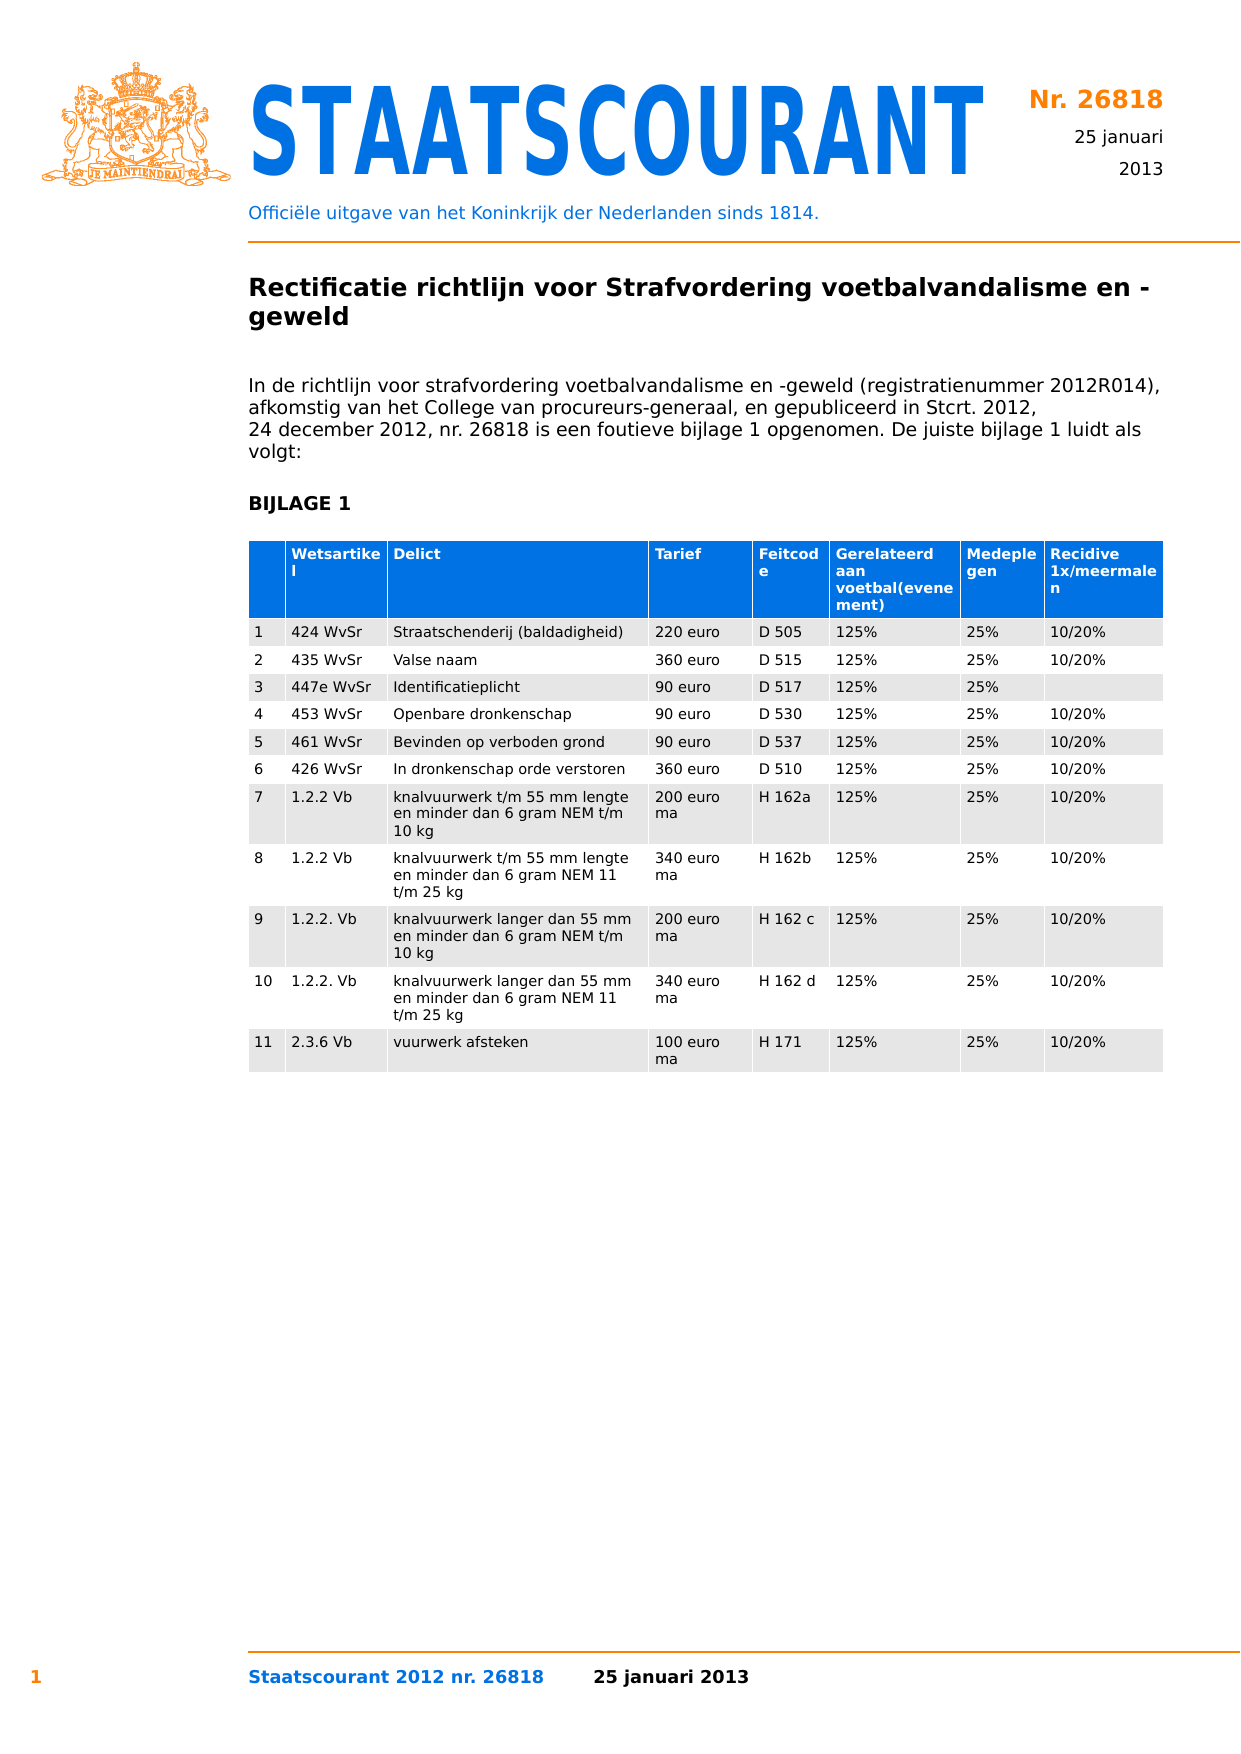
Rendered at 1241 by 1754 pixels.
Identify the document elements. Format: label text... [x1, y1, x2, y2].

table_cell 10/20% [1045, 619, 1163, 646]
table_header Feitcode [753, 541, 829, 618]
table_cell 125% [830, 1029, 960, 1072]
table_cell [1045, 674, 1163, 701]
table_cell 10/20% [1045, 756, 1163, 783]
table_header Delict [388, 541, 648, 618]
table_cell 25% [961, 845, 1044, 905]
table_cell 125% [830, 619, 960, 646]
table_cell 10/20% [1045, 845, 1163, 905]
table_cell 200 euro ma [649, 784, 752, 844]
table_cell Identificatieplicht [388, 674, 648, 701]
table_cell Officiële uitgave van het Koninkrijk der Nederlanden sinds 1814. [248, 203, 1240, 241]
table_cell D 510 [753, 756, 829, 783]
table_cell D 530 [753, 702, 829, 728]
table_cell 1.2.2. Vb [286, 906, 387, 967]
table_cell 447e WvSr [286, 674, 387, 701]
table_cell 360 euro [649, 756, 752, 783]
table_header Medeplegen [961, 541, 1044, 618]
table_cell Bevinden op verboden grond [388, 729, 648, 755]
table_cell 10/20% [1045, 647, 1163, 673]
table_header Gerelateerd aan voetbal(evenement) [830, 541, 960, 618]
table_cell vuurwerk afsteken [388, 1029, 648, 1072]
table_cell 125% [830, 968, 960, 1028]
table_header Wetsartikel [286, 541, 387, 618]
table_cell 461 WvSr [286, 729, 387, 755]
table_cell 125% [830, 674, 960, 701]
table_cell H 162 d [753, 968, 829, 1028]
table_cell 90 euro [649, 702, 752, 728]
table_cell 10/20% [1045, 968, 1163, 1028]
table_header [249, 541, 285, 618]
table_cell 7 [249, 784, 285, 844]
table_cell 340 euro ma [649, 968, 752, 1028]
table_cell 2013 [998, 153, 1240, 203]
table_cell 453 WvSr [286, 702, 387, 728]
table_cell 125% [830, 756, 960, 783]
table_cell 2.3.6 Vb [286, 1029, 387, 1072]
table_cell 25% [961, 647, 1044, 673]
table_cell 1 [249, 619, 285, 646]
table_cell 125% [830, 729, 960, 755]
table_cell 4 [249, 702, 285, 728]
table_cell 200 euro ma [649, 906, 752, 967]
table_cell 1.2.2. Vb [286, 968, 387, 1028]
table_cell 8 [249, 845, 285, 905]
table_cell 125% [830, 784, 960, 844]
table_cell 10/20% [1045, 906, 1163, 967]
table_cell 3 [249, 674, 285, 701]
table_cell knalvuurwerk t/m 55 mm lengte en minder dan 6 gram NEM t/m 10 kg [388, 784, 648, 844]
table_cell 435 WvSr [286, 647, 387, 673]
table_cell H 162a [753, 784, 829, 844]
table_cell 25% [961, 702, 1044, 728]
table_cell H 171 [753, 1029, 829, 1072]
table_cell 125% [830, 647, 960, 673]
table_cell 10 [249, 968, 285, 1028]
table_cell 340 euro ma [649, 845, 752, 905]
table_cell D 537 [753, 729, 829, 755]
table_cell 25 januari [998, 121, 1240, 153]
table_cell 1.2.2 Vb [286, 784, 387, 844]
subtitle BIJLAGE 1 [248, 493, 1163, 515]
table_cell 10/20% [1045, 702, 1163, 728]
table_header Recidive 1x/meermalen [1045, 541, 1163, 618]
table_cell 10/20% [1045, 1029, 1163, 1072]
table_header STAATSCOURANT [248, 62, 998, 203]
table_cell H 162 c [753, 906, 829, 967]
table_cell 5 [249, 729, 285, 755]
table_cell 10/20% [1045, 784, 1163, 844]
table_cell Openbare dronkenschap [388, 702, 648, 728]
table_cell 6 [249, 756, 285, 783]
table_cell D 505 [753, 619, 829, 646]
table_header Tarief [649, 541, 752, 618]
table_header [25, 62, 248, 241]
table_cell H 162b [753, 845, 829, 905]
subtitle Rectificatie richtlijn voor Strafvordering voetbalvandalisme en -geweld [248, 273, 1163, 331]
table_cell 90 euro [649, 674, 752, 701]
table_cell D 515 [753, 647, 829, 673]
table_cell 25% [961, 1029, 1044, 1072]
table_cell 25% [961, 906, 1044, 967]
table_cell 1.2.2 Vb [286, 845, 387, 905]
table_cell 11 [249, 1029, 285, 1072]
table_cell Straatschenderij (baldadigheid) [388, 619, 648, 646]
table_cell 10/20% [1045, 729, 1163, 755]
table_cell knalvuurwerk t/m 55 mm lengte en minder dan 6 gram NEM 11 t/m 25 kg [388, 845, 648, 905]
table_cell knalvuurwerk langer dan 55 mm en minder dan 6 gram NEM t/m 10 kg [388, 906, 648, 967]
table_cell 25% [961, 619, 1044, 646]
picture [41, 62, 231, 186]
table_cell 220 euro [649, 619, 752, 646]
table_cell 426 WvSr [286, 756, 387, 783]
table_cell 25% [961, 784, 1044, 844]
table_cell 125% [830, 845, 960, 905]
table_cell 360 euro [649, 647, 752, 673]
table_cell 25% [961, 674, 1044, 701]
table_cell 25% [961, 968, 1044, 1028]
table_cell 25% [961, 756, 1044, 783]
table_cell D 517 [753, 674, 829, 701]
table_cell 9 [249, 906, 285, 967]
table_cell 125% [830, 702, 960, 728]
table_cell 25% [961, 729, 1044, 755]
table_cell 90 euro [649, 729, 752, 755]
table_cell 2 [249, 647, 285, 673]
text In de richtlijn voor strafvordering voetbalvandalisme en -geweld (registratienummer 2012R014), afkomstig van het College van procureurs-generaal, en gepubliceerd in Stcrt. 2012, 24 december 2012, nr. 26818 is een foutieve bijlage 1 opgenomen. De juiste bijlage 1 luidt als volgt: [248, 375, 1163, 463]
table_cell 100 euro ma [649, 1029, 752, 1072]
table_cell 424 WvSr [286, 619, 387, 646]
table_cell knalvuurwerk langer dan 55 mm en minder dan 6 gram NEM 11 t/m 25 kg [388, 968, 648, 1028]
table_header Nr. 26818 [998, 62, 1240, 121]
table_cell 125% [830, 906, 960, 967]
table_cell In dronkenschap orde verstoren [388, 756, 648, 783]
table_cell Valse naam [388, 647, 648, 673]
